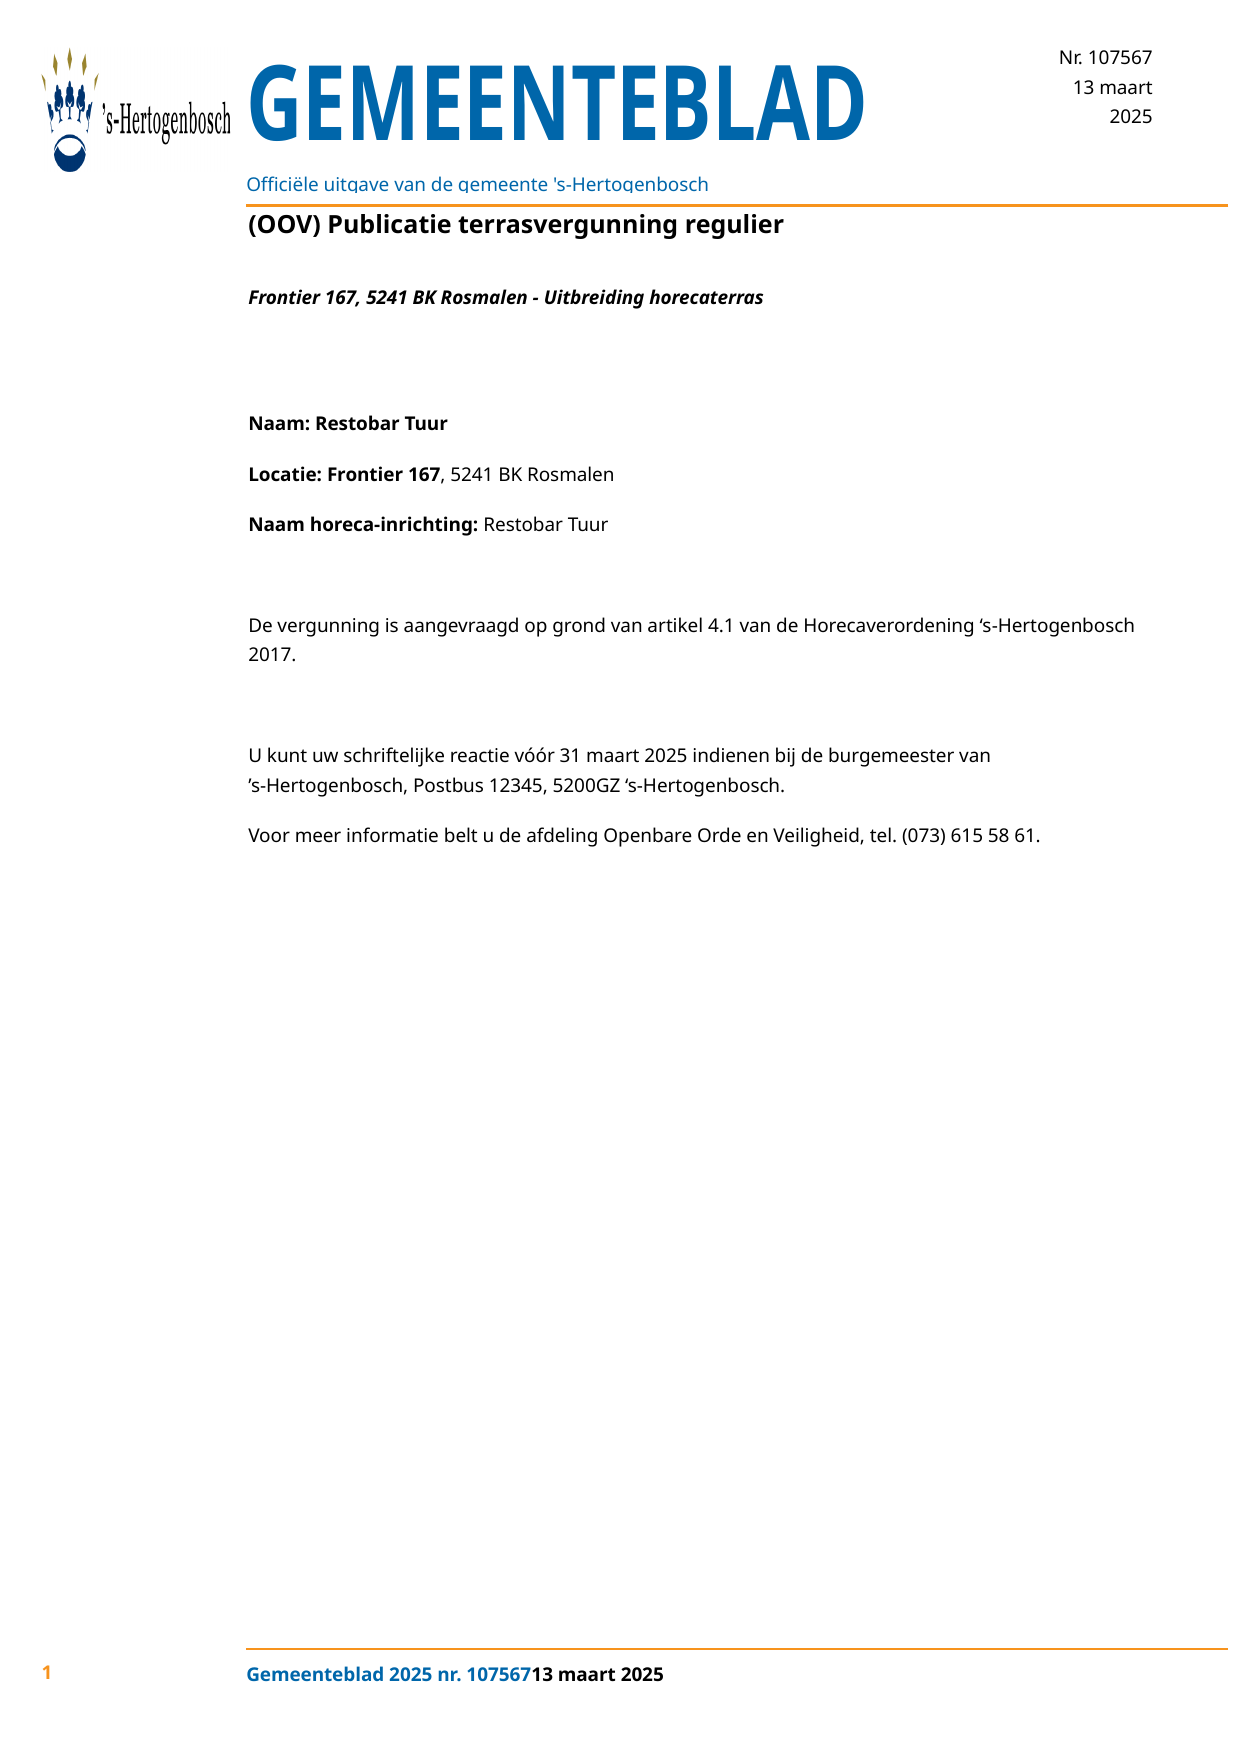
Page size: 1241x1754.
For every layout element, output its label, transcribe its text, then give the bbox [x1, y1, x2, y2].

picture [41, 47, 231, 172]
text Naam: Restobar Tuur [248, 410, 1152, 436]
text Naam horeca-inrichting: Restobar Tuur [248, 511, 1152, 537]
text Frontier 167, 5241 BK Rosmalen - Uitbreiding horecaterras [248, 284, 1152, 309]
text Locatie: Frontier 167, 5241 BK Rosmalen [248, 461, 1152, 487]
text U kunt uw schriftelijke reactie vóór 31 maart 2025 indienen bij de burgemeester van ’s‑Hertogenbosch, Postbus 12345, 5200GZ ‘s-Hertogenbosch. [248, 742, 1152, 798]
text De vergunning is aangevraagd op grond van artikel 4.1 van de Horecaverordening ‘s‑Hertogenbosch 2017. [248, 612, 1152, 667]
text Voor meer informatie belt u de afdeling Openbare Orde en Veiligheid, tel. (073) 615 58 61. [248, 822, 1152, 848]
text (OOV) Publicatie terrasvergunning regulier [248, 207, 1152, 241]
